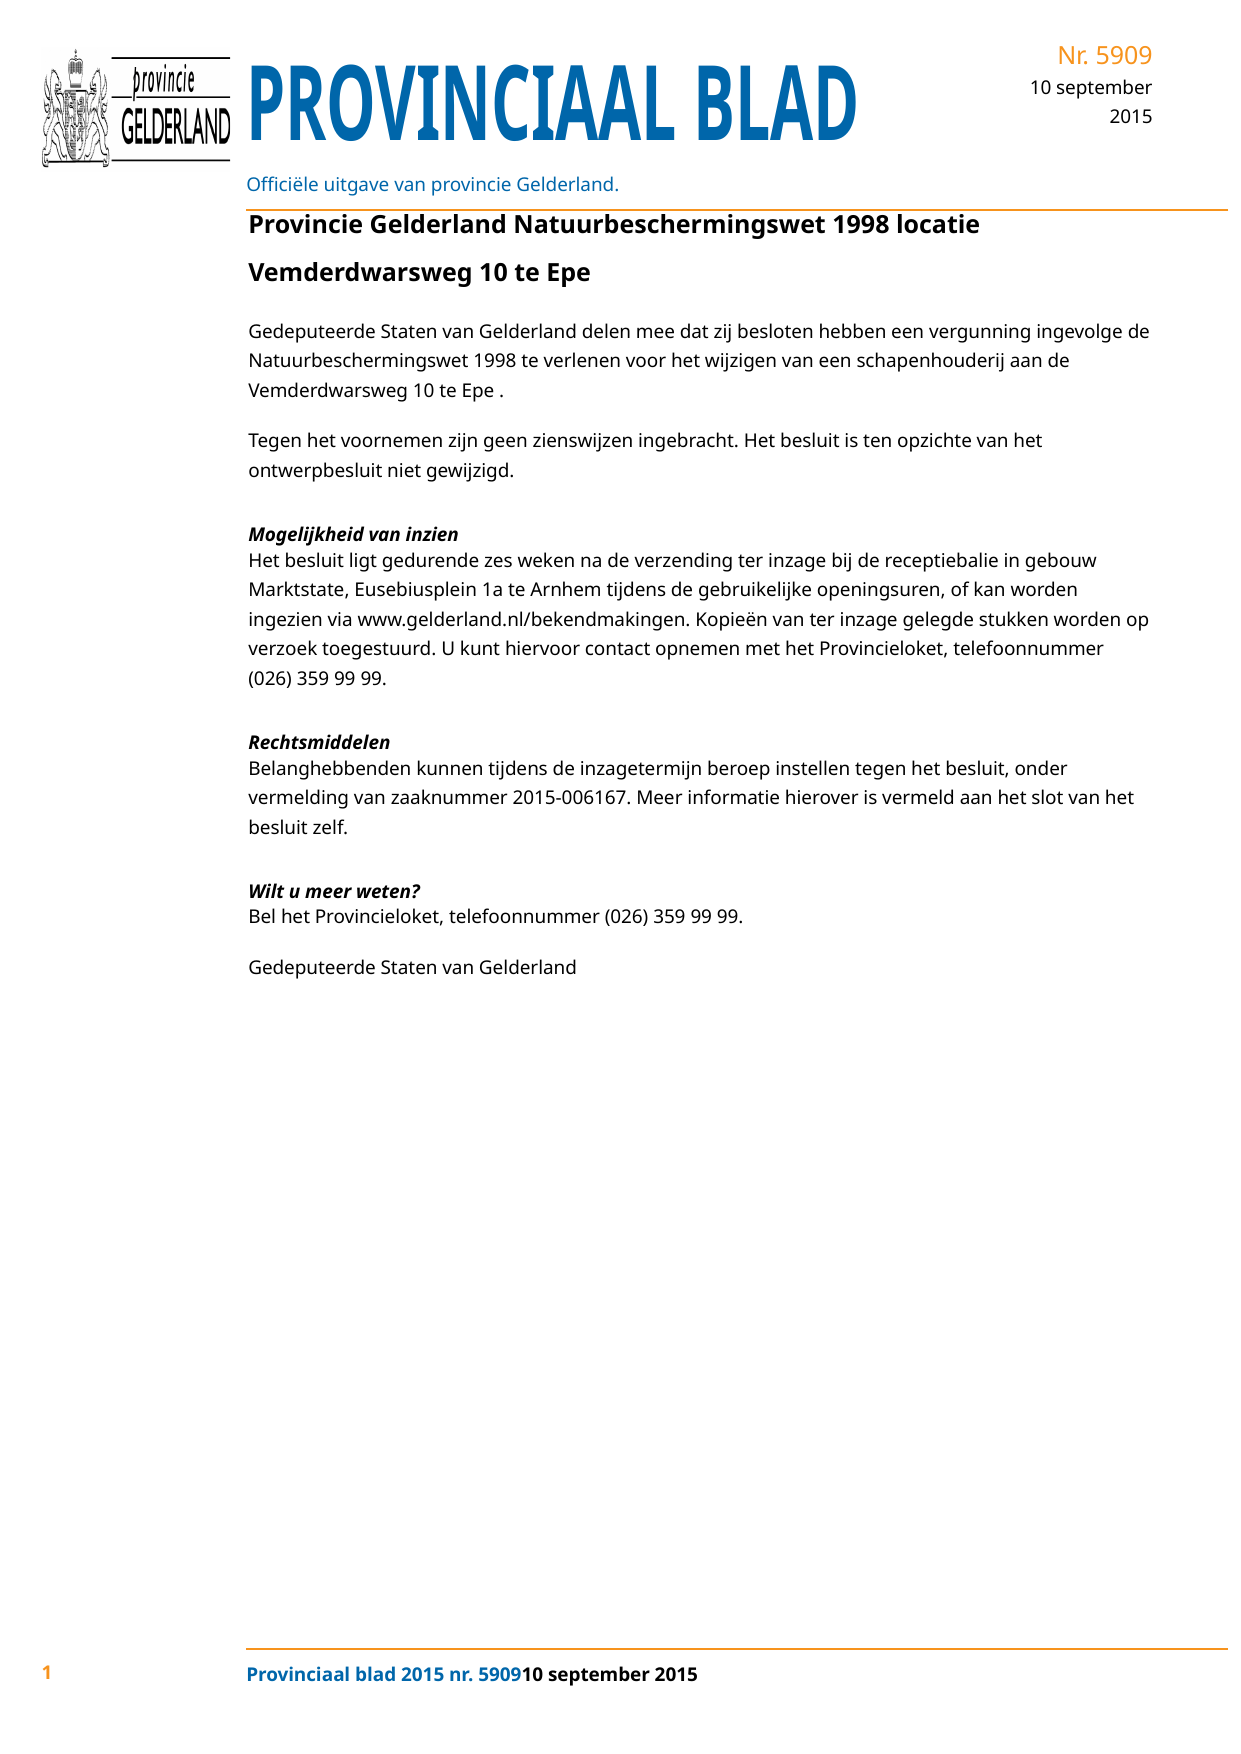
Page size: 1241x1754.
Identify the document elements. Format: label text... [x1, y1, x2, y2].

text Tegen het voornemen zijn geen zienswijzen ingebracht. Het besluit is ten opzichte van het ontwerpbesluit niet gewijzigd. [248, 427, 1152, 483]
text Provincie Gelderland Natuurbeschermingswet 1998 locatie Vemderdwarsweg 10 te Epe [248, 211, 1152, 288]
text Gedeputeerde Staten van Gelderland [248, 954, 1152, 980]
text Bel het Provincieloket, telefoonnummer (026) 359 99 99. [248, 904, 1152, 929]
text Het besluit ligt gedurende zes weken na de verzending ter inzage bij de receptiebalie in gebouw Marktstate, Eusebiusplein 1a te Arnhem tijdens de gebruikelijke openingsuren, of kan worden ingezien via www.gelderland.nl/bekendmakingen. Kopieën van ter inzage gelegde stukken worden op verzoek toegestuurd. U kunt hiervoor contact opnemen met het Provincieloket, telefoonnummer (026) 359 99 99. [248, 547, 1152, 691]
picture [41, 47, 231, 172]
text Rechtsmiddelen [248, 729, 1152, 755]
text Mogelijkheid van inzien [248, 521, 1152, 547]
text Wilt u meer weten? [248, 878, 1152, 904]
text Gedeputeerde Staten van Gelderland delen mee dat zij besloten hebben een vergunning ingevolge de Natuurbeschermingswet 1998 te verlenen voor het wijzigen van een schapenhouderij aan de Vemderdwarsweg 10 te Epe . [248, 318, 1152, 403]
text Belanghebbenden kunnen tijdens de inzagetermijn beroep instellen tegen het besluit, onder vermelding van zaaknummer 2015-006167. Meer informatie hierover is vermeld aan het slot van het besluit zelf. [248, 755, 1152, 840]
